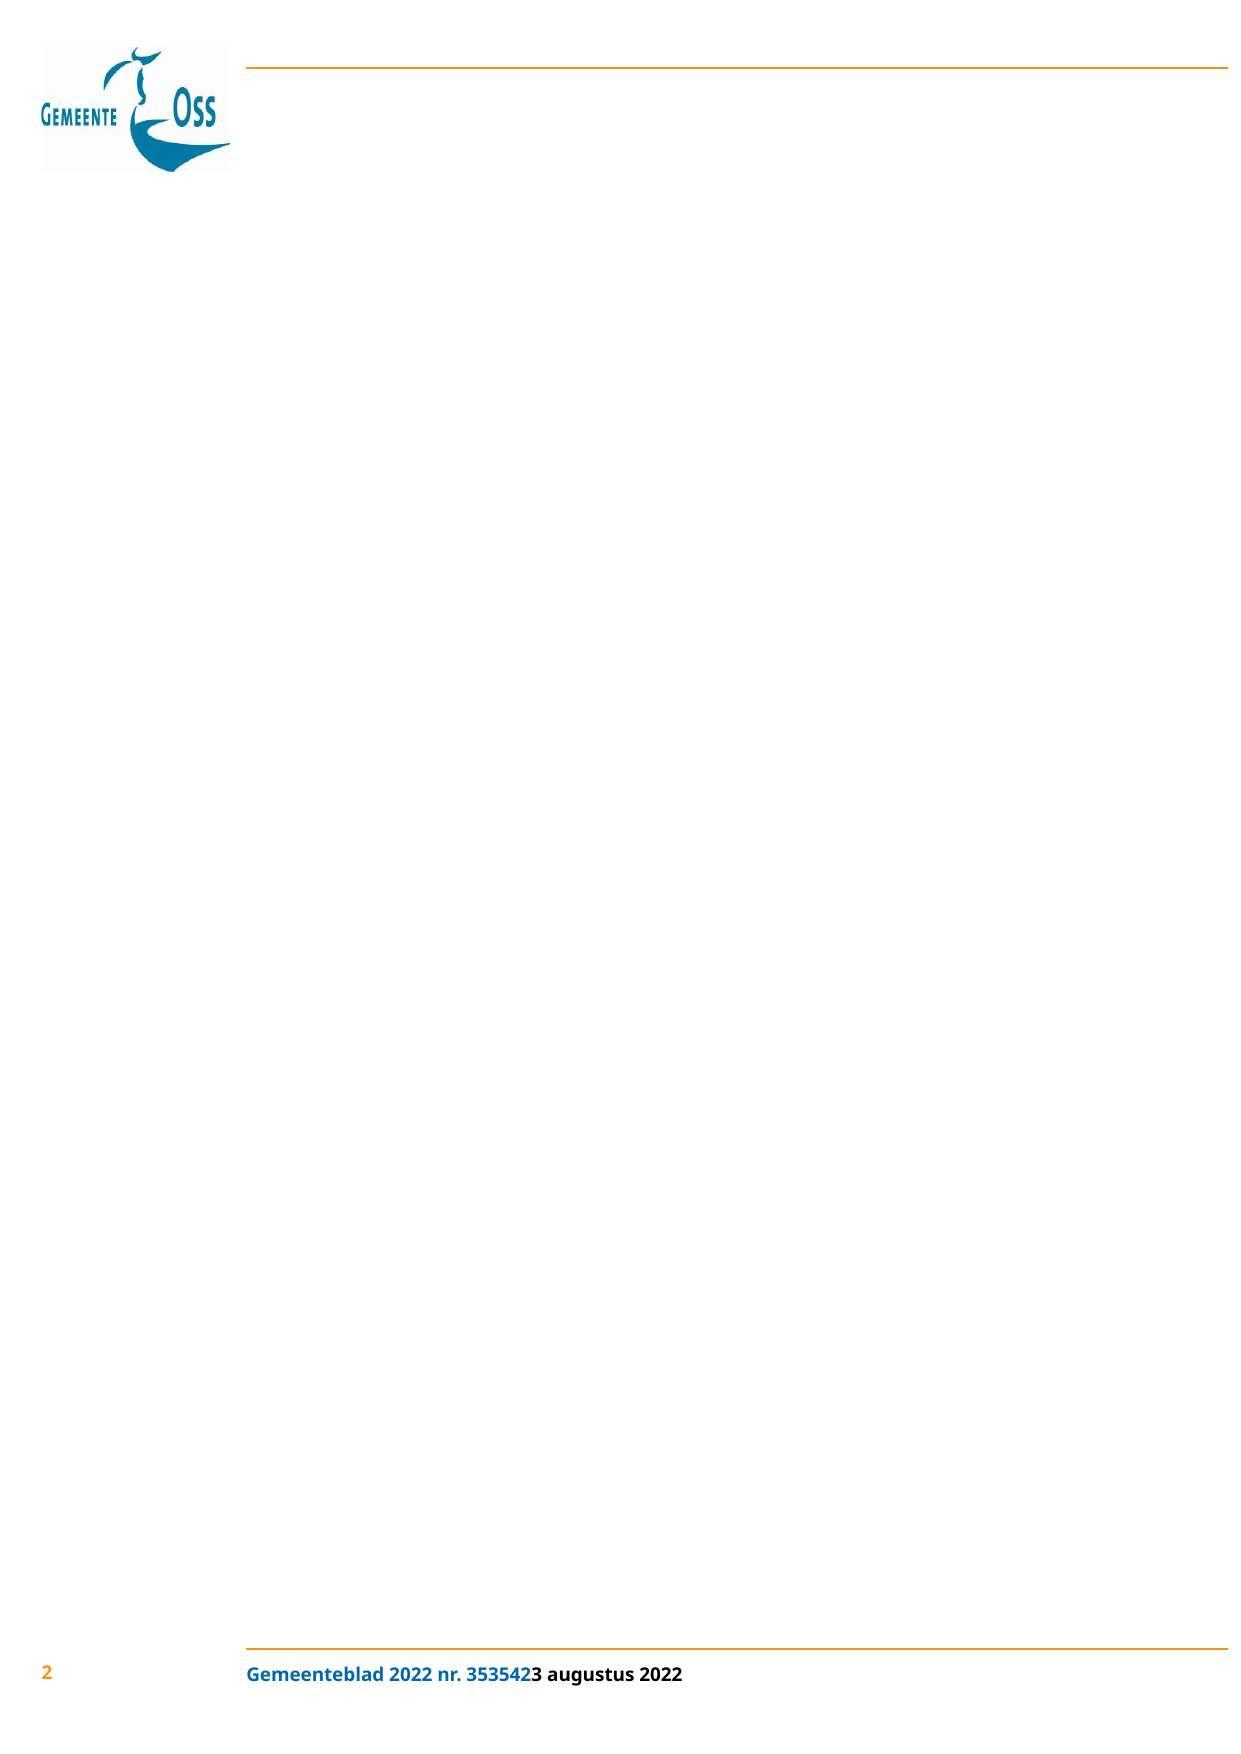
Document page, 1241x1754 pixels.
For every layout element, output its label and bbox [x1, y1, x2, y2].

picture [41, 47, 231, 172]
